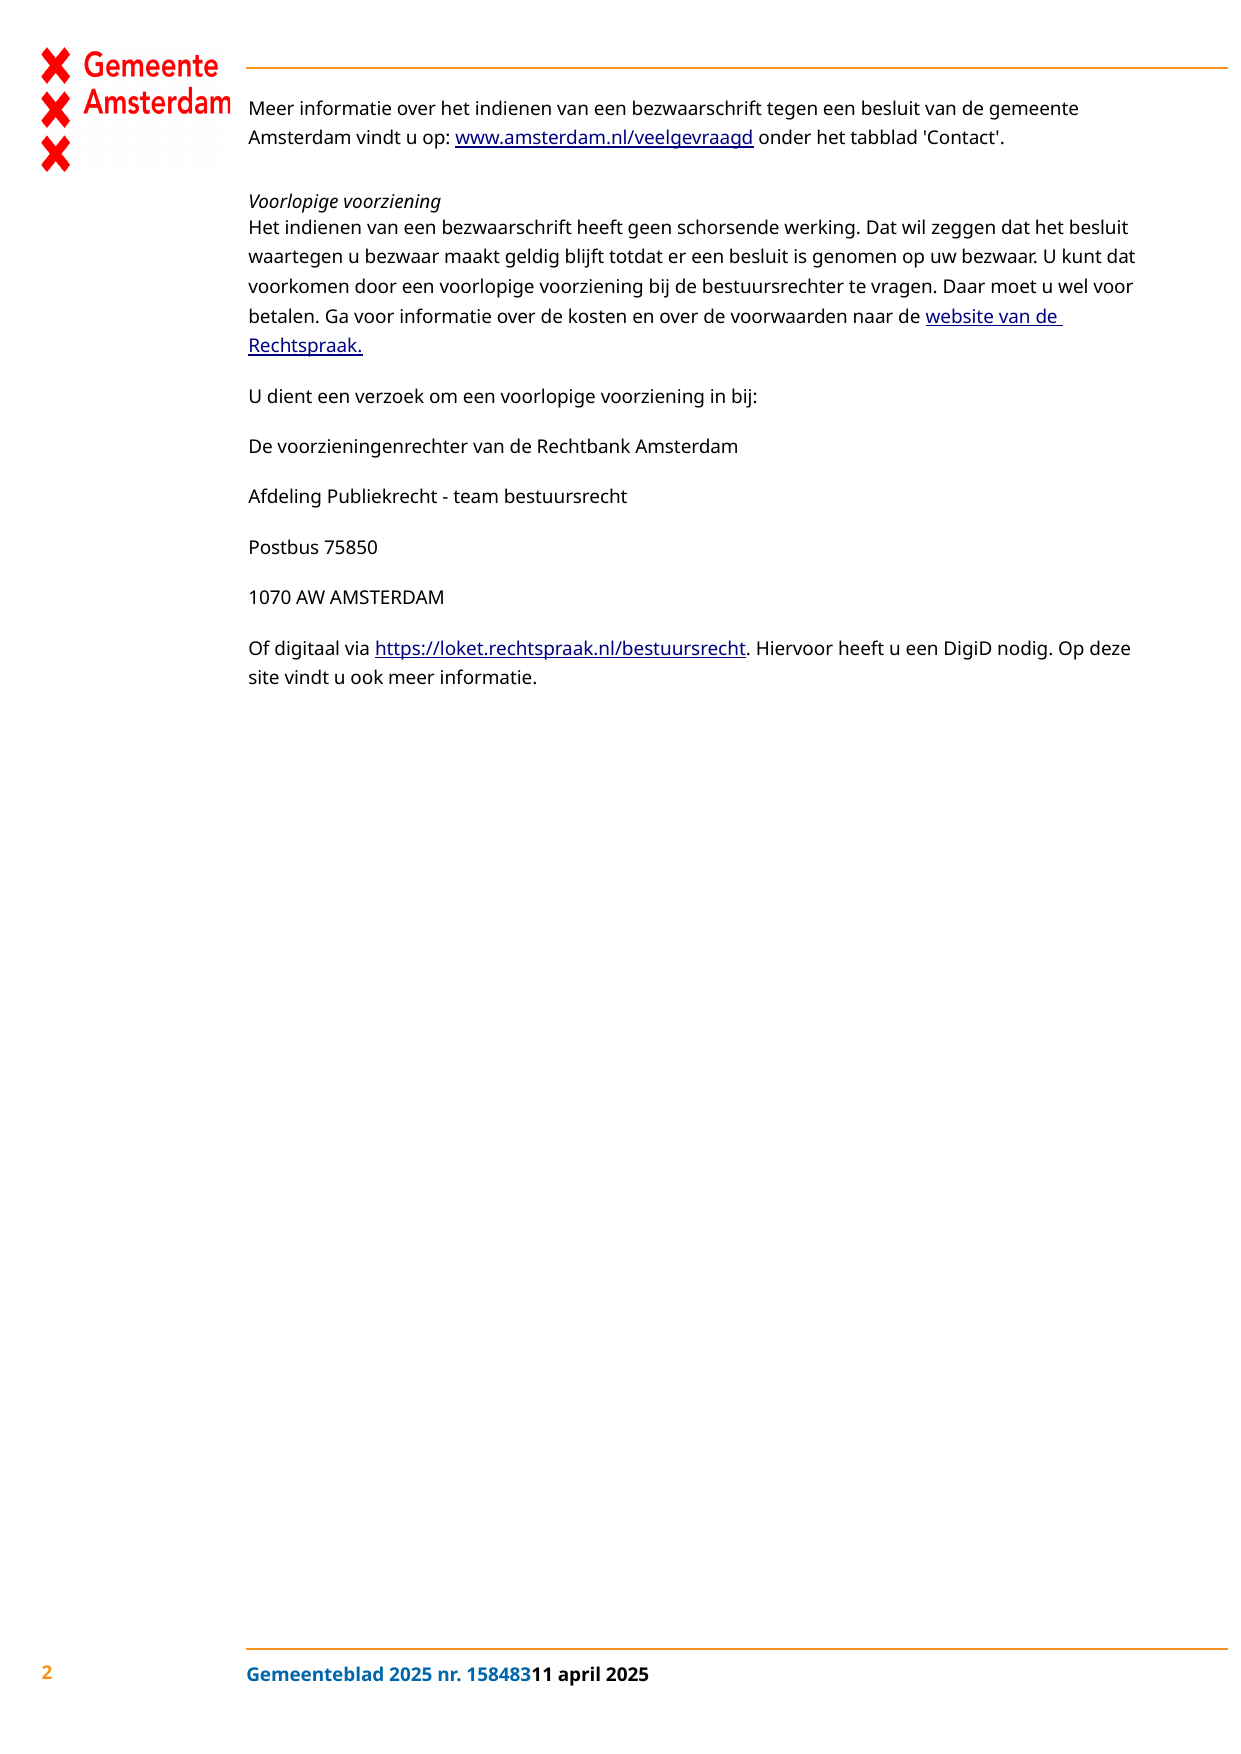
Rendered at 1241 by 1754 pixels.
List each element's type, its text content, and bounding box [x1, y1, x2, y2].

text 1070 AW AMSTERDAM [248, 584, 1152, 610]
text Afdeling Publiekrecht - team bestuursrecht [248, 484, 1152, 509]
text Het indienen van een bezwaarschrift heeft geen schorsende werking. Dat wil zeggen dat het besluit waartegen u bezwaar maakt geldig blijft totdat er een besluit is genomen op uw bezwaar. U kunt dat voorkomen door een voorlopige voorziening bij de bestuursrechter te vragen. Daar moet u wel voor betalen. Ga voor informatie over de kosten en over de voorwaarden naar de website van de Rechtspraak. [248, 214, 1152, 358]
text Postbus 75850 [248, 534, 1152, 560]
picture [41, 47, 231, 172]
text Voorlopige voorziening [248, 188, 1152, 214]
text De voorzieningenrechter van de Rechtbank Amsterdam [248, 433, 1152, 459]
text Meer informatie over het indienen van een bezwaarschrift tegen een besluit van de gemeente Amsterdam vindt u op: www.amsterdam.nl/veelgevraagd onder het tabblad 'Contact'. [248, 95, 1152, 150]
text Of digitaal via https://loket.rechtspraak.nl/bestuursrecht. Hiervoor heeft u een DigiD nodig. Op deze site vindt u ook meer informatie. [248, 635, 1152, 690]
text U dient een verzoek om een voorlopige voorziening in bij: [248, 383, 1152, 408]
